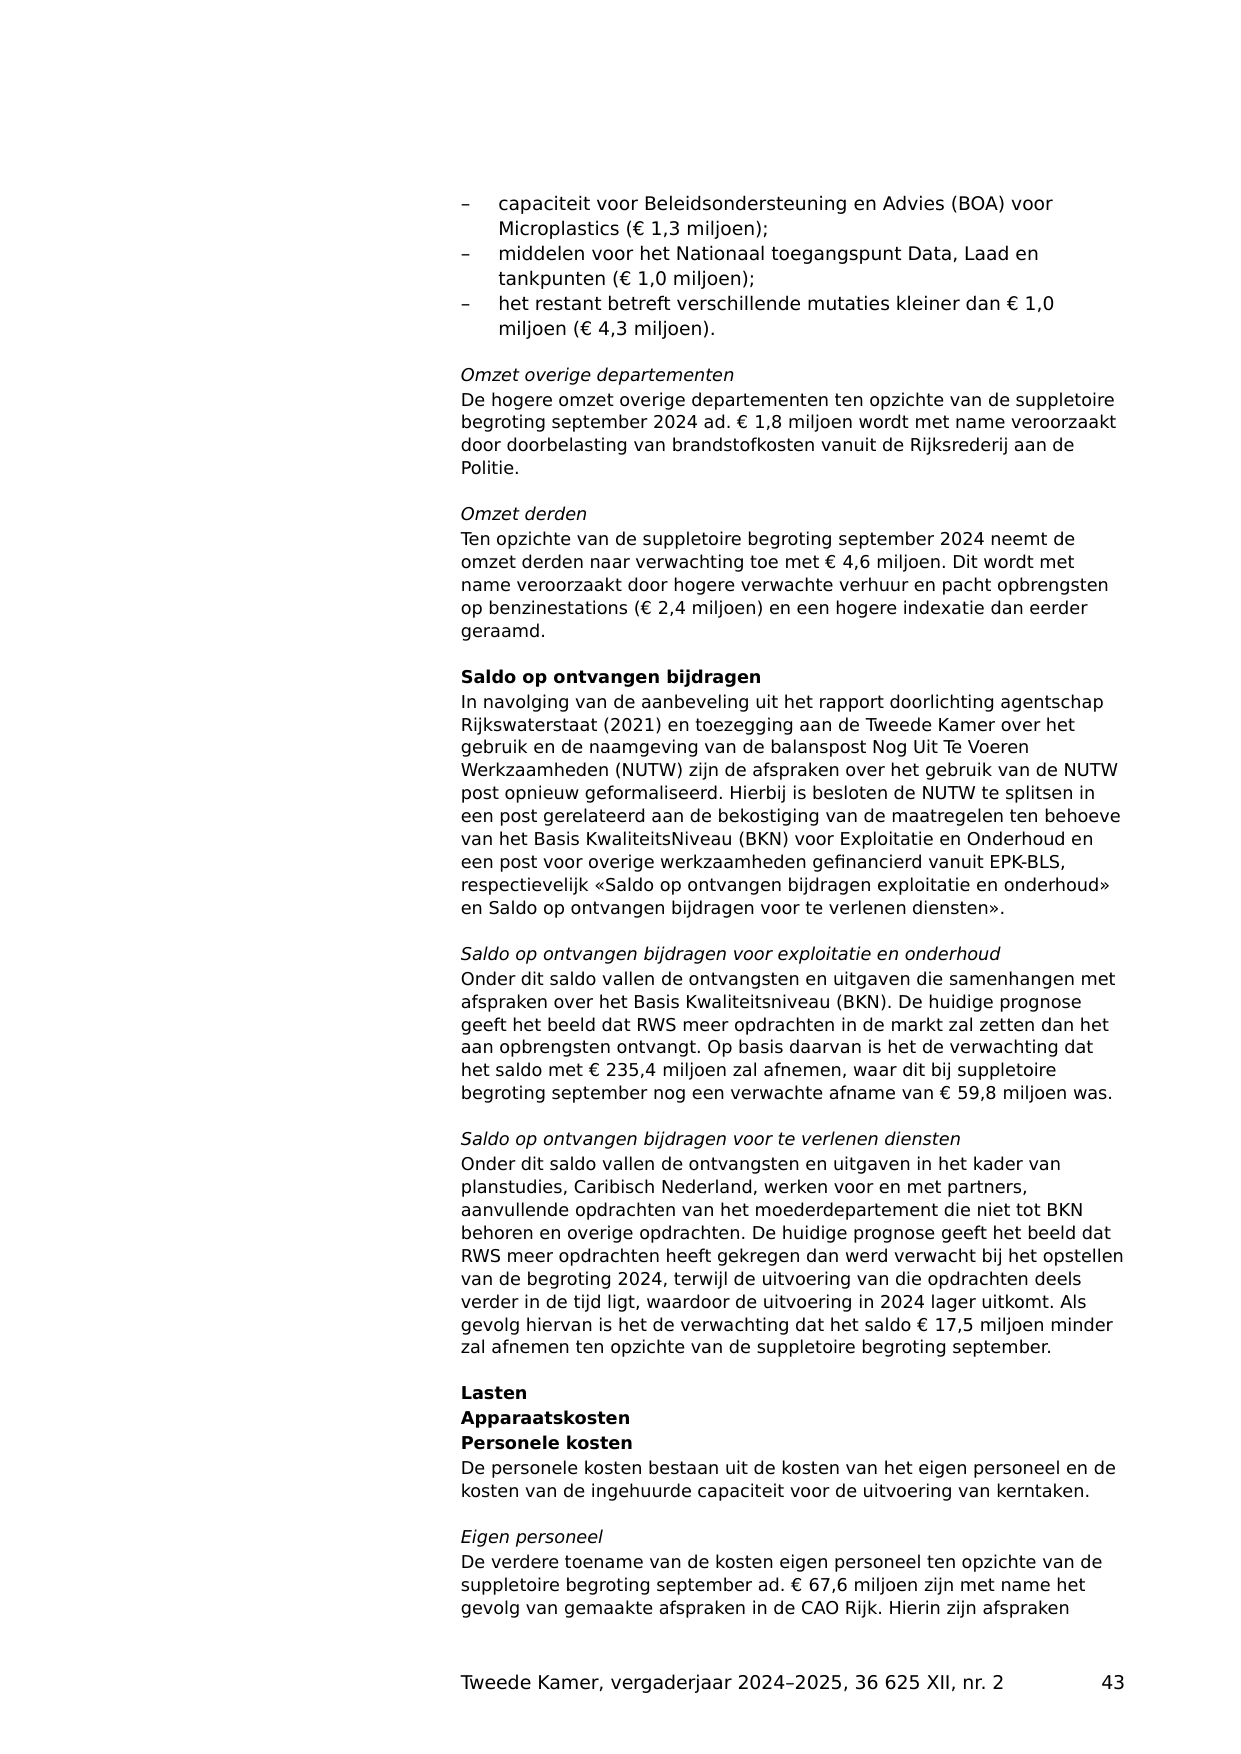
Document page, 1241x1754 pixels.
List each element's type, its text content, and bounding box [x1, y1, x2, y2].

text Omzet overige departementen [461, 363, 1125, 386]
text Ten opzichte van de suppletoire begroting september 2024 neemt de omzet derden naar verwachting toe met € 4,6 miljoen. Dit wordt met name veroorzaakt door hogere verwachte verhuur en pacht opbrengsten op benzinestations (€ 2,4 miljoen) en een hogere indexatie dan eerder geraamd. [461, 527, 1125, 642]
text Lasten [461, 1381, 1125, 1404]
text Onder dit saldo vallen de ontvangsten en uitgaven die samenhangen met afspraken over het Basis Kwaliteitsniveau (BKN). De huidige prognose geeft het beeld dat RWS meer opdrachten in de markt zal zetten dan het aan opbrengsten ontvangt. Op basis daarvan is het de verwachting dat het saldo met € 235,4 miljoen zal afnemen, waar dit bij suppletoire begroting september nog een verwachte afname van € 59,8 miljoen was. [461, 967, 1125, 1104]
text De verdere toename van de kosten eigen personeel ten opzichte van de suppletoire begroting september ad. € 67,6 miljoen zijn met name het gevolg van gemaakte afspraken in de CAO Rijk. Hierin zijn afspraken [461, 1550, 1125, 1619]
text De hogere omzet overige departementen ten opzichte van de suppletoire begroting september 2024 ad. € 1,8 miljoen wordt met name veroorzaakt door doorbelasting van brandstofkosten vanuit de Rijksrederij aan de Politie. [461, 388, 1125, 479]
list het restant betreft verschillende mutaties kleiner dan € 1,0 miljoen (€ 4,3 miljoen). [461, 291, 1125, 341]
text Eigen personeel [461, 1525, 1125, 1548]
text De personele kosten bestaan uit de kosten van het eigen personeel en de kosten van de ingehuurde capaciteit voor de uitvoering van kerntaken. [461, 1456, 1125, 1502]
text Saldo op ontvangen bijdragen [461, 665, 1125, 688]
list middelen voor het Nationaal toegangspunt Data, Laad en tankpunten (€ 1,0 miljoen); [461, 241, 1125, 291]
text Saldo op ontvangen bijdragen voor exploitatie en onderhoud [461, 942, 1125, 965]
text Onder dit saldo vallen de ontvangsten en uitgaven in het kader van planstudies, Caribisch Nederland, werken voor en met partners, aanvullende opdrachten van het moederdepartement die niet tot BKN behoren en overige opdrachten. De huidige prognose geeft het beeld dat RWS meer opdrachten heeft gekregen dan werd verwacht bij het opstellen van de begroting 2024, terwijl de uitvoering van die opdrachten deels verder in de tijd ligt, waardoor de uitvoering in 2024 lager uitkomt. Als gevolg hiervan is het de verwachting dat het saldo € 17,5 miljoen minder zal afnemen ten opzichte van de suppletoire begroting september. [461, 1152, 1125, 1358]
text Apparaatskosten [461, 1406, 1125, 1429]
text Personele kosten [461, 1431, 1125, 1454]
text Saldo op ontvangen bijdragen voor te verlenen diensten [461, 1127, 1125, 1150]
text In navolging van de aanbeveling uit het rapport doorlichting agentschap Rijkswaterstaat (2021) en toezegging aan de Tweede Kamer over het gebruik en de naamgeving van de balanspost Nog Uit Te Voeren Werkzaamheden (NUTW) zijn de afspraken over het gebruik van de NUTW post opnieuw geformaliseerd. Hierbij is besloten de NUTW te splitsen in een post gerelateerd aan de bekostiging van de maatregelen ten behoeve van het Basis KwaliteitsNiveau (BKN) voor Exploitatie en Onderhoud en een post voor overige werkzaamheden gefinancierd vanuit EPK-BLS, respectievelijk «Saldo op ontvangen bijdragen exploitatie en onderhoud» en Saldo op ontvangen bijdragen voor te verlenen diensten». [461, 690, 1125, 919]
text Omzet derden [461, 502, 1125, 525]
list capaciteit voor Beleidsondersteuning en Advies (BOA) voor Microplastics (€ 1,3 miljoen); [461, 191, 1125, 241]
